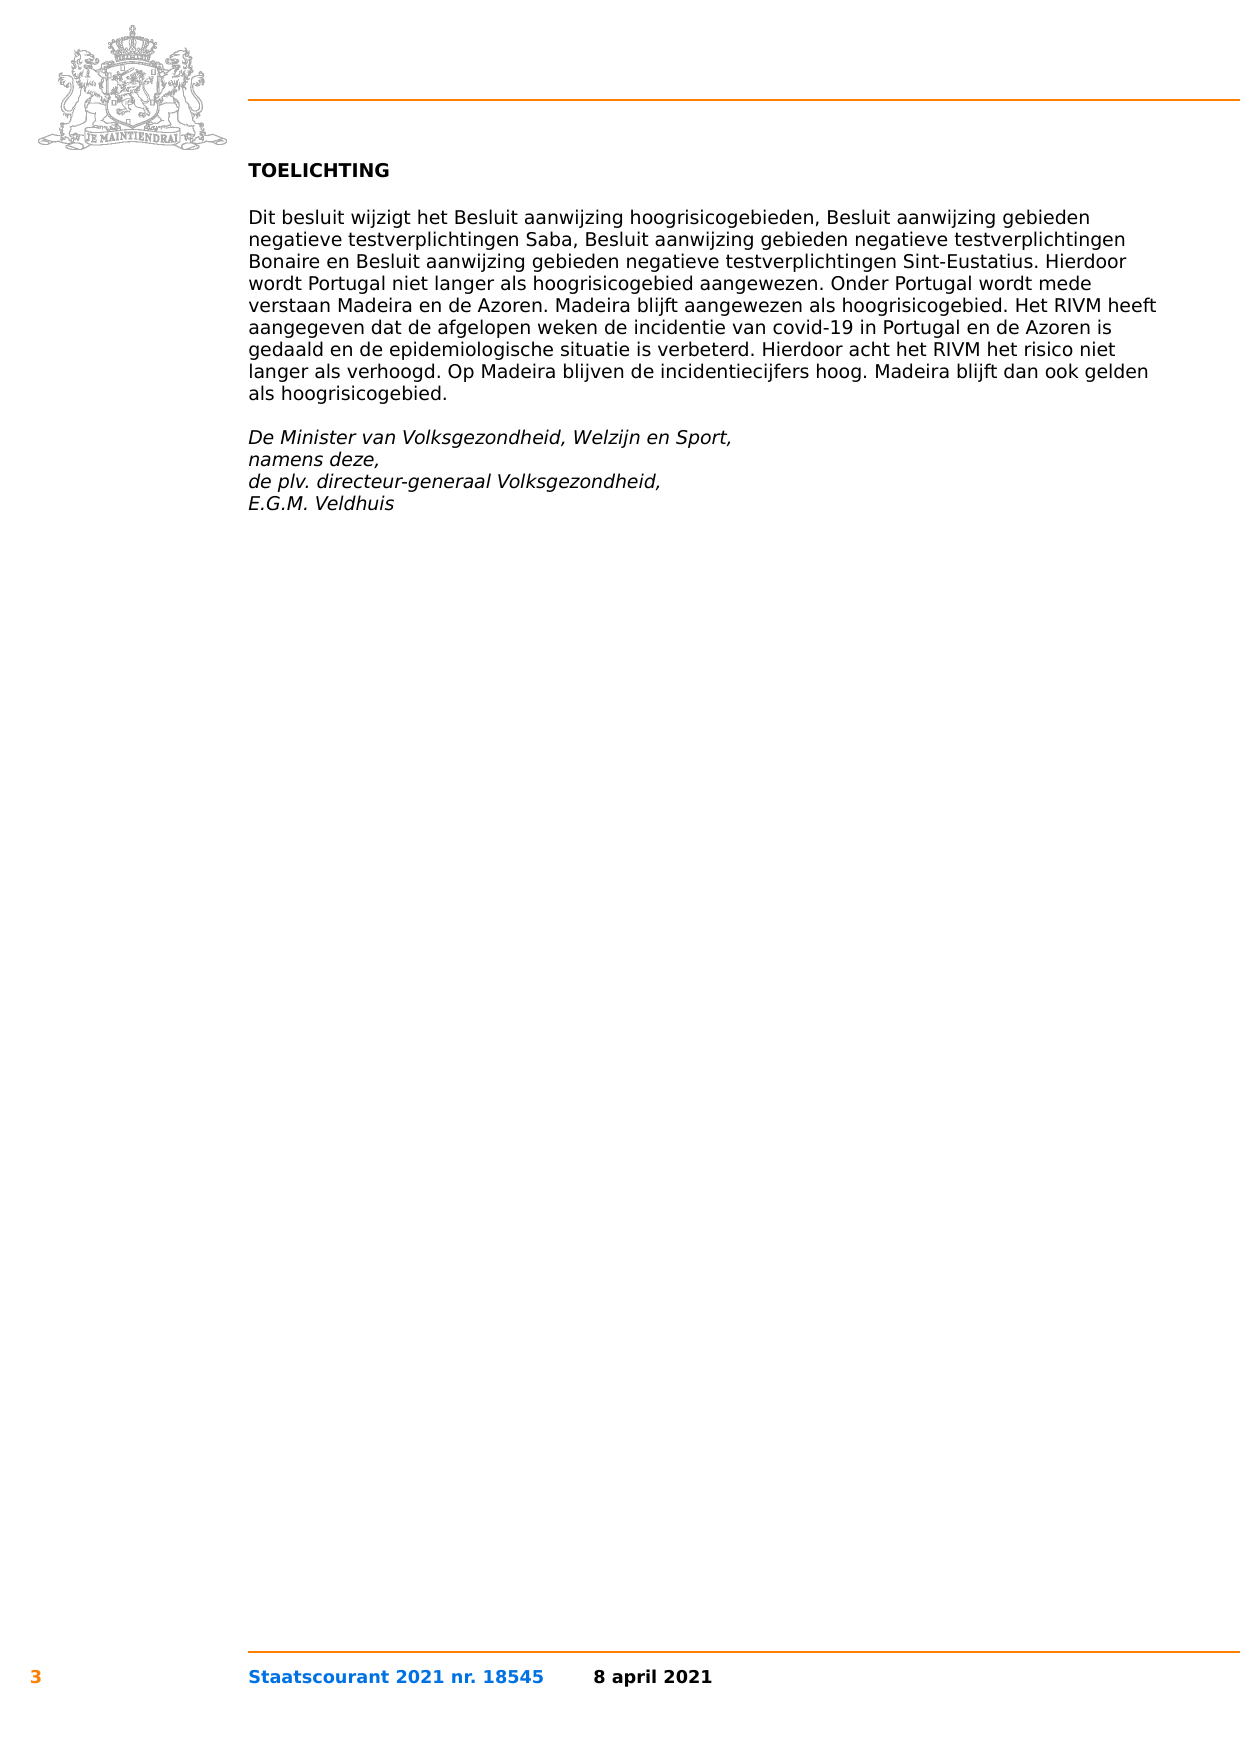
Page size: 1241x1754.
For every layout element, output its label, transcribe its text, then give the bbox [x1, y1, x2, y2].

text De Minister van Volksgezondheid, Welzijn en Sport, namens deze, de plv. directeur-generaal Volksgezondheid, E.G.M. Veldhuis [248, 427, 1163, 514]
subtitle TOELICHTING [248, 160, 1163, 182]
text Dit besluit wijzigt het Besluit aanwijzing hoogrisicogebieden, Besluit aanwijzing gebieden negatieve testverplichtingen Saba, Besluit aanwijzing gebieden negatieve testverplichtingen Bonaire en Besluit aanwijzing gebieden negatieve testverplichtingen Sint-Eustatius. Hierdoor wordt Portugal niet langer als hoogrisicogebied aangewezen. Onder Portugal wordt mede verstaan Madeira en de Azoren. Madeira blijft aangewezen als hoogrisicogebied. Het RIVM heeft aangegeven dat de afgelopen weken de incidentie van covid-19 in Portugal en de Azoren is gedaald en de epidemiologische situatie is verbeterd. Hierdoor acht het RIVM het risico niet langer als verhoogd. Op Madeira blijven de incidentiecijfers hoog. Madeira blijft dan ook gelden als hoogrisicogebied. [248, 207, 1163, 405]
picture [38, 25, 227, 150]
